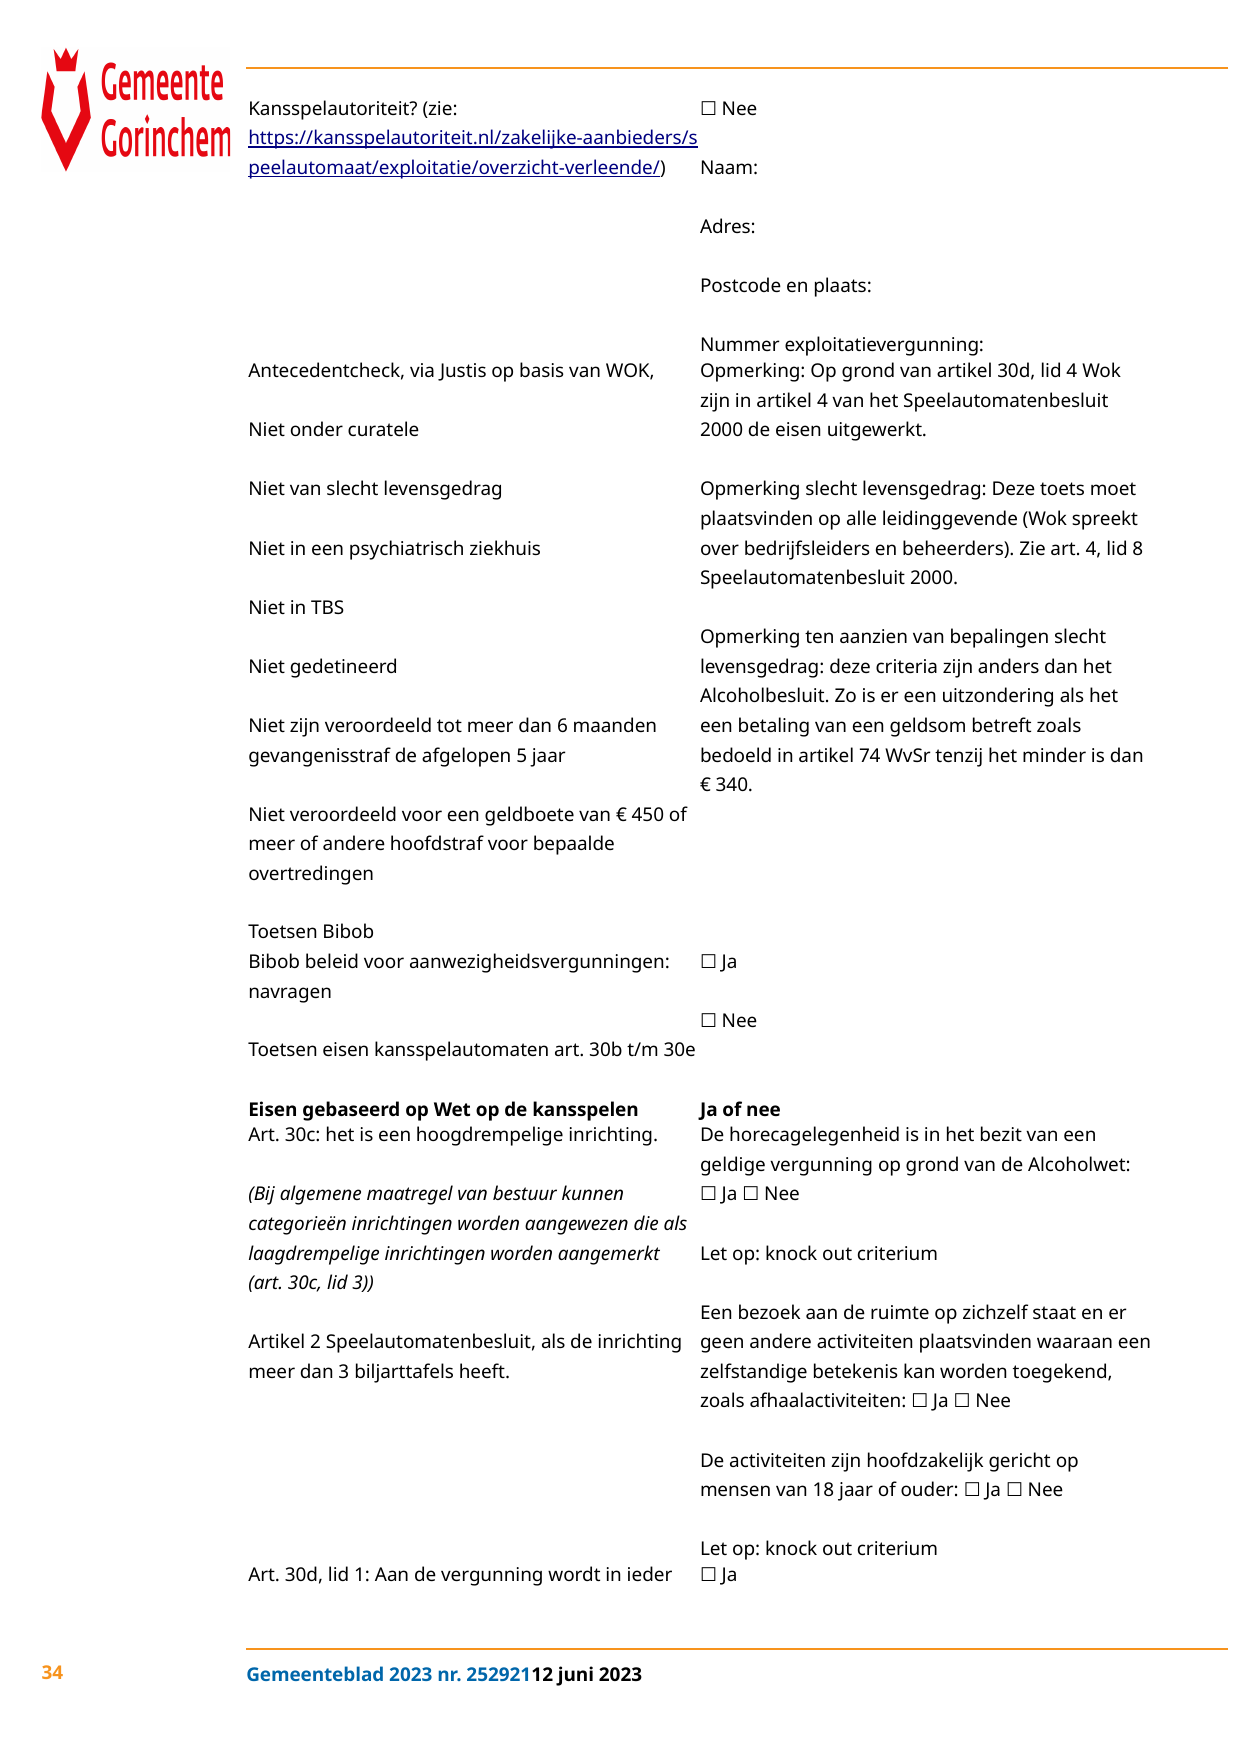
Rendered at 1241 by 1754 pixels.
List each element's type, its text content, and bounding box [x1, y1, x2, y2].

table_cell ☐ Nee Naam: Adres: Postcode en plaats: Nummer exploitatievergunning: [700, 95, 1152, 357]
table_header Bibob beleid voor aanwezigheidsvergunningen: navragen [248, 948, 700, 1033]
picture [41, 47, 231, 172]
text Toetsen eisen kansspelautomaten art. 30b t/m 30e [248, 1036, 1152, 1062]
table_cell Antecedentcheck, via Justis op basis van WOK, Niet onder curatele Niet van slecht levensgedrag Niet in een psychiatrisch ziekhuis Niet in TBS Niet gedetineerd Niet zijn veroordeeld tot meer dan 6 maanden gevangenisstraf de afgelopen 5 jaar Niet veroordeeld voor een geldboete van € 450 of meer of andere hoofdstraf voor bepaalde overtredingen [248, 357, 700, 886]
table_cell Art. 30c: het is een hoogdrempelige inrichting. (Bij algemene maatregel van bestuur kunnen categorieën inrichtingen worden aangewezen die als laagdrempelige inrichtingen worden aangemerkt (art. 30c, lid 3)) Artikel 2 Speelautomatenbesluit, als de inrichting meer dan 3 biljarttafels heeft. [248, 1121, 700, 1561]
table_header Ja of nee [700, 1096, 1152, 1121]
table_cell Kansspelautoriteit? (zie: https://kansspelautoriteit.nl/zakelijke-aanbieders/speelautomaat/exploitatie/overzicht-verleende/) [248, 95, 700, 357]
table_header Eisen gebaseerd op Wet op de kansspelen [248, 1096, 700, 1121]
table_header ☐ Ja ☐ Nee [700, 948, 1152, 1033]
table_cell ☐ Ja [700, 1561, 1152, 1587]
table_cell De horecagelegenheid is in het bezit van een geldige vergunning op grond van de Alcoholwet: ☐ Ja ☐ Nee Let op: knock out criterium Een bezoek aan de ruimte op zichzelf staat en er geen andere activiteiten plaatsvinden waaraan een zelfstandige betekenis kan worden toegekend, zoals afhaalactiviteiten: ☐ Ja ☐ Nee De activiteiten zijn hoofdzakelijk gericht op mensen van 18 jaar of ouder: ☐ Ja ☐ Nee Let op: knock out criterium [700, 1121, 1152, 1561]
table_cell Opmerking: Op grond van artikel 30d, lid 4 Wok zijn in artikel 4 van het Speelautomatenbesluit 2000 de eisen uitgewerkt. Opmerking slecht levensgedrag: Deze toets moet plaatsvinden op alle leidinggevende (Wok spreekt over bedrijfsleiders en beheerders). Zie art. 4, lid 8 Speelautomatenbesluit 2000. Opmerking ten aanzien van bepalingen slecht levensgedrag: deze criteria zijn anders dan het Alcoholbesluit. Zo is er een uitzondering als het een betaling van een geldsom betreft zoals bedoeld in artikel 74 WvSr tenzij het minder is dan € 340. [700, 357, 1152, 886]
text Toetsen Bibob [248, 919, 1152, 944]
table_cell Art. 30d, lid 1: Aan de vergunning wordt in ieder [248, 1561, 700, 1587]
